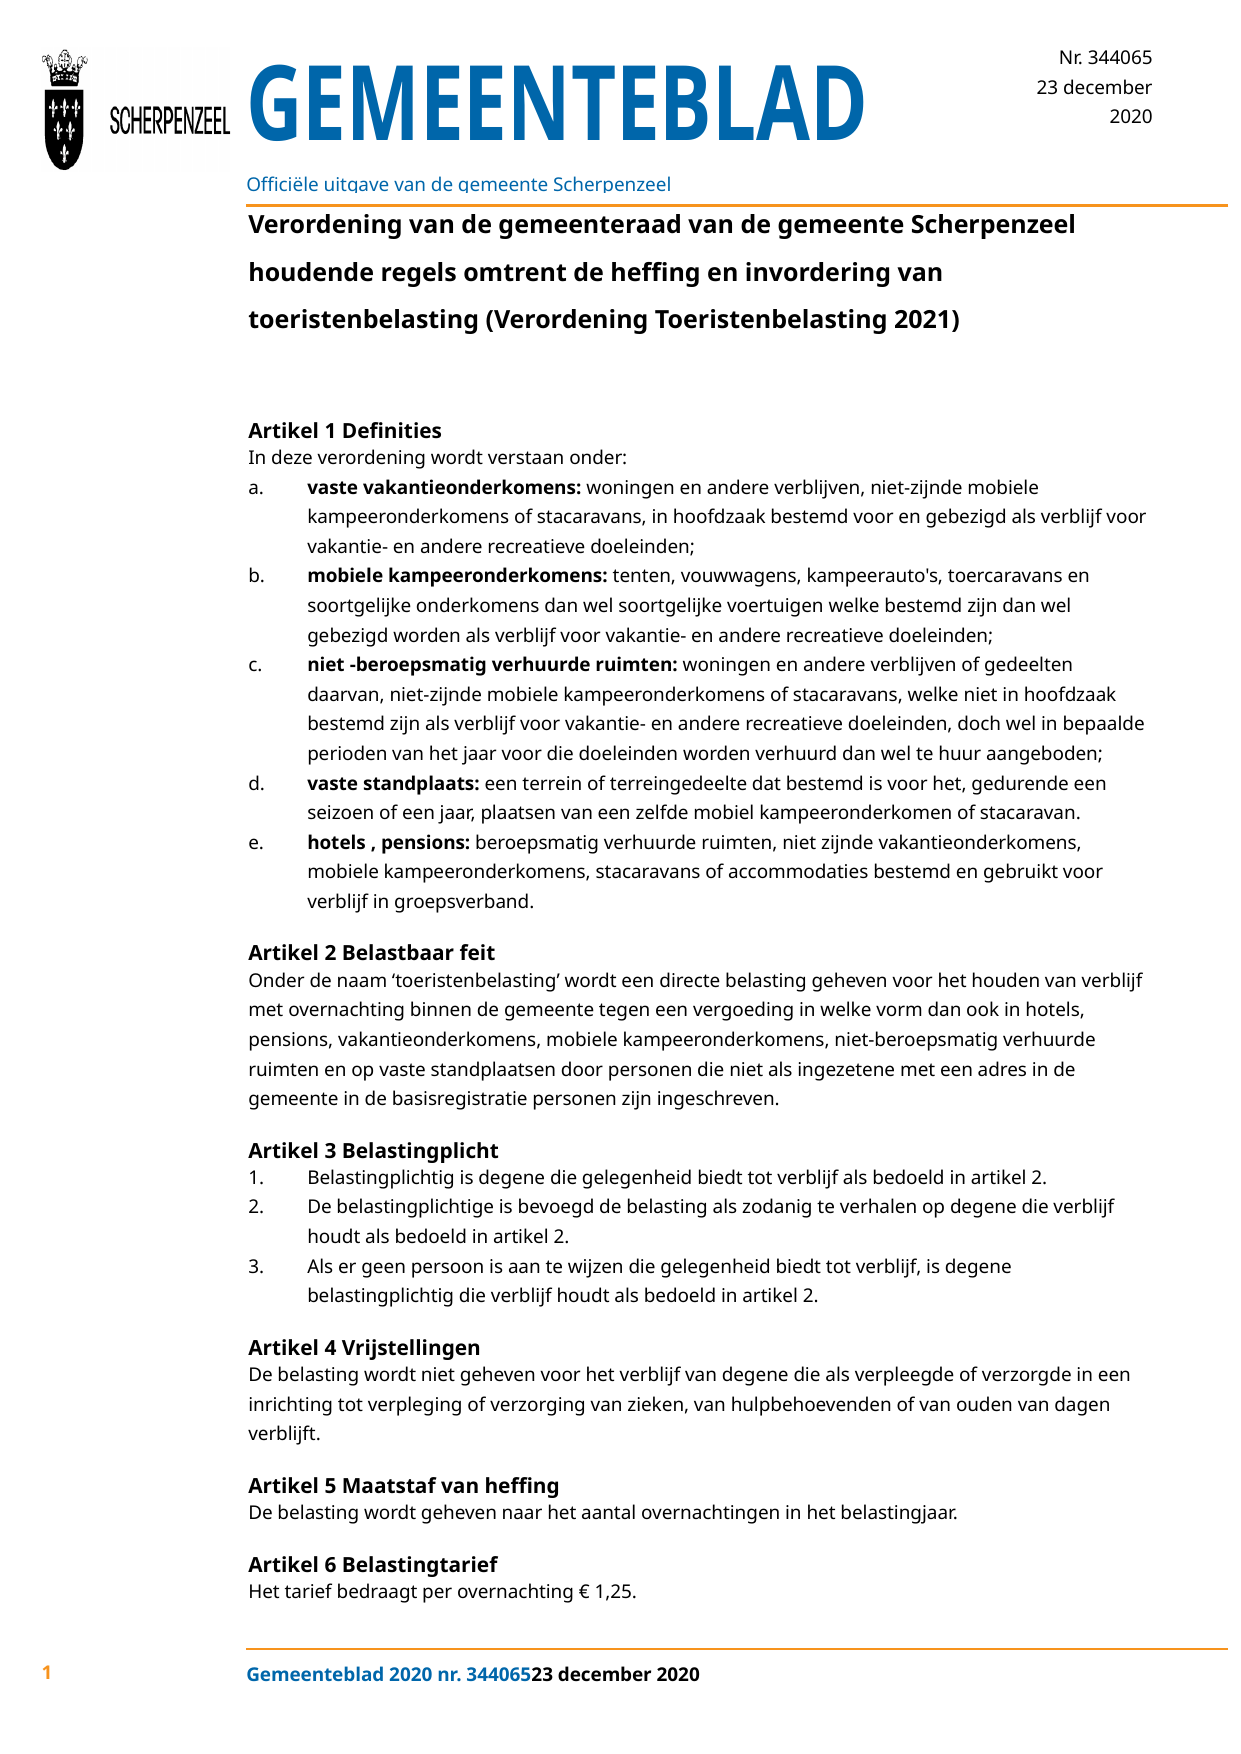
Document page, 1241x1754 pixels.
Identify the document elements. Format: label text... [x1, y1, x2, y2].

text Artikel 2 Belastbaar feit [248, 938, 1152, 967]
list De belastingplichtige is bevoegd de belasting als zodanig te verhalen op degene die verblijf houdt als bedoeld in artikel 2. [248, 1194, 1152, 1249]
text Verordening van de gemeenteraad van de gemeente Scherpenzeel houdende regels omtrent de heffing en invordering van toeristenbelasting (Verordening Toeristenbelasting 2021) [248, 207, 1152, 336]
list niet -beroepsmatig verhuurde ruimten: woningen en andere verblijven of gedeelten daarvan, niet-zijnde mobiele kampeeronderkomens of stacaravans, welke niet in hoofdzaak bestemd zijn als verblijf voor vakantie- en andere recreatieve doeleinden, doch wel in bepaalde perioden van het jaar voor die doeleinden worden verhuurd dan wel te huur aangeboden; [248, 651, 1152, 766]
text De belasting wordt geheven naar het aantal overnachtingen in het belastingjaar. [248, 1499, 1152, 1525]
list Belastingplichtig is degene die gelegenheid biedt tot verblijf als bedoeld in artikel 2. [248, 1164, 1152, 1190]
text Artikel 5 Maatstaf van heffing [248, 1471, 1152, 1499]
text Artikel 3 Belastingplicht [248, 1136, 1152, 1164]
text Artikel 6 Belastingtarief [248, 1550, 1152, 1578]
text De belasting wordt niet geheven voor het verblijf van degene die als verpleegde of verzorgde in een inrichting tot verpleging of verzorging van zieken, van hulpbehoevenden of van ouden van dagen verblijft. [248, 1361, 1152, 1446]
list mobiele kampeeronderkomens: tenten, vouwwagens, kampeerauto's, toercaravans en soortgelijke onderkomens dan wel soortgelijke voertuigen welke bestemd zijn dan wel gebezigd worden als verblijf voor vakantie- en andere recreatieve doeleinden; [248, 563, 1152, 648]
list vaste vakantieonderkomens: woningen en andere verblijven, niet-zijnde mobiele kampeeronderkomens of stacaravans, in hoofdzaak bestemd voor en gebezigd als verblijf voor vakantie- en andere recreatieve doeleinden; [248, 474, 1152, 559]
text Het tarief bedraagt per overnachting € 1,25. [248, 1578, 1152, 1604]
text Artikel 1 Definities [248, 416, 1152, 444]
list Als er geen persoon is aan te wijzen die gelegenheid biedt tot verblijf, is degene belastingplichtig die verblijf houdt als bedoeld in artikel 2. [248, 1253, 1152, 1308]
text Onder de naam ‘toeristenbelasting’ wordt een directe belasting geheven voor het houden van verblijf met overnachting binnen de gemeente tegen een vergoeding in welke vorm dan ook in hotels, pensions, vakantieonderkomens, mobiele kampeeronderkomens, niet-beroepsmatig verhuurde ruimten en op vaste standplaatsen door personen die niet als ingezetene met een adres in de gemeente in de basisregistratie personen zijn ingeschreven. [248, 967, 1152, 1111]
text In deze verordening wordt verstaan onder: [248, 444, 1152, 470]
text Artikel 4 Vrijstellingen [248, 1333, 1152, 1361]
list vaste standplaats: een terrein of terreingedeelte dat bestemd is voor het, gedurende een seizoen of een jaar, plaatsen van een zelfde mobiel kampeeronderkomen of stacaravan. [248, 770, 1152, 825]
list hotels , pensions: beroepsmatig verhuurde ruimten, niet zijnde vakantieonderkomens, mobiele kampeeronderkomens, stacaravans of accommodaties bestemd en gebruikt voor verblijf in groepsverband. [248, 829, 1152, 914]
picture [41, 47, 231, 172]
